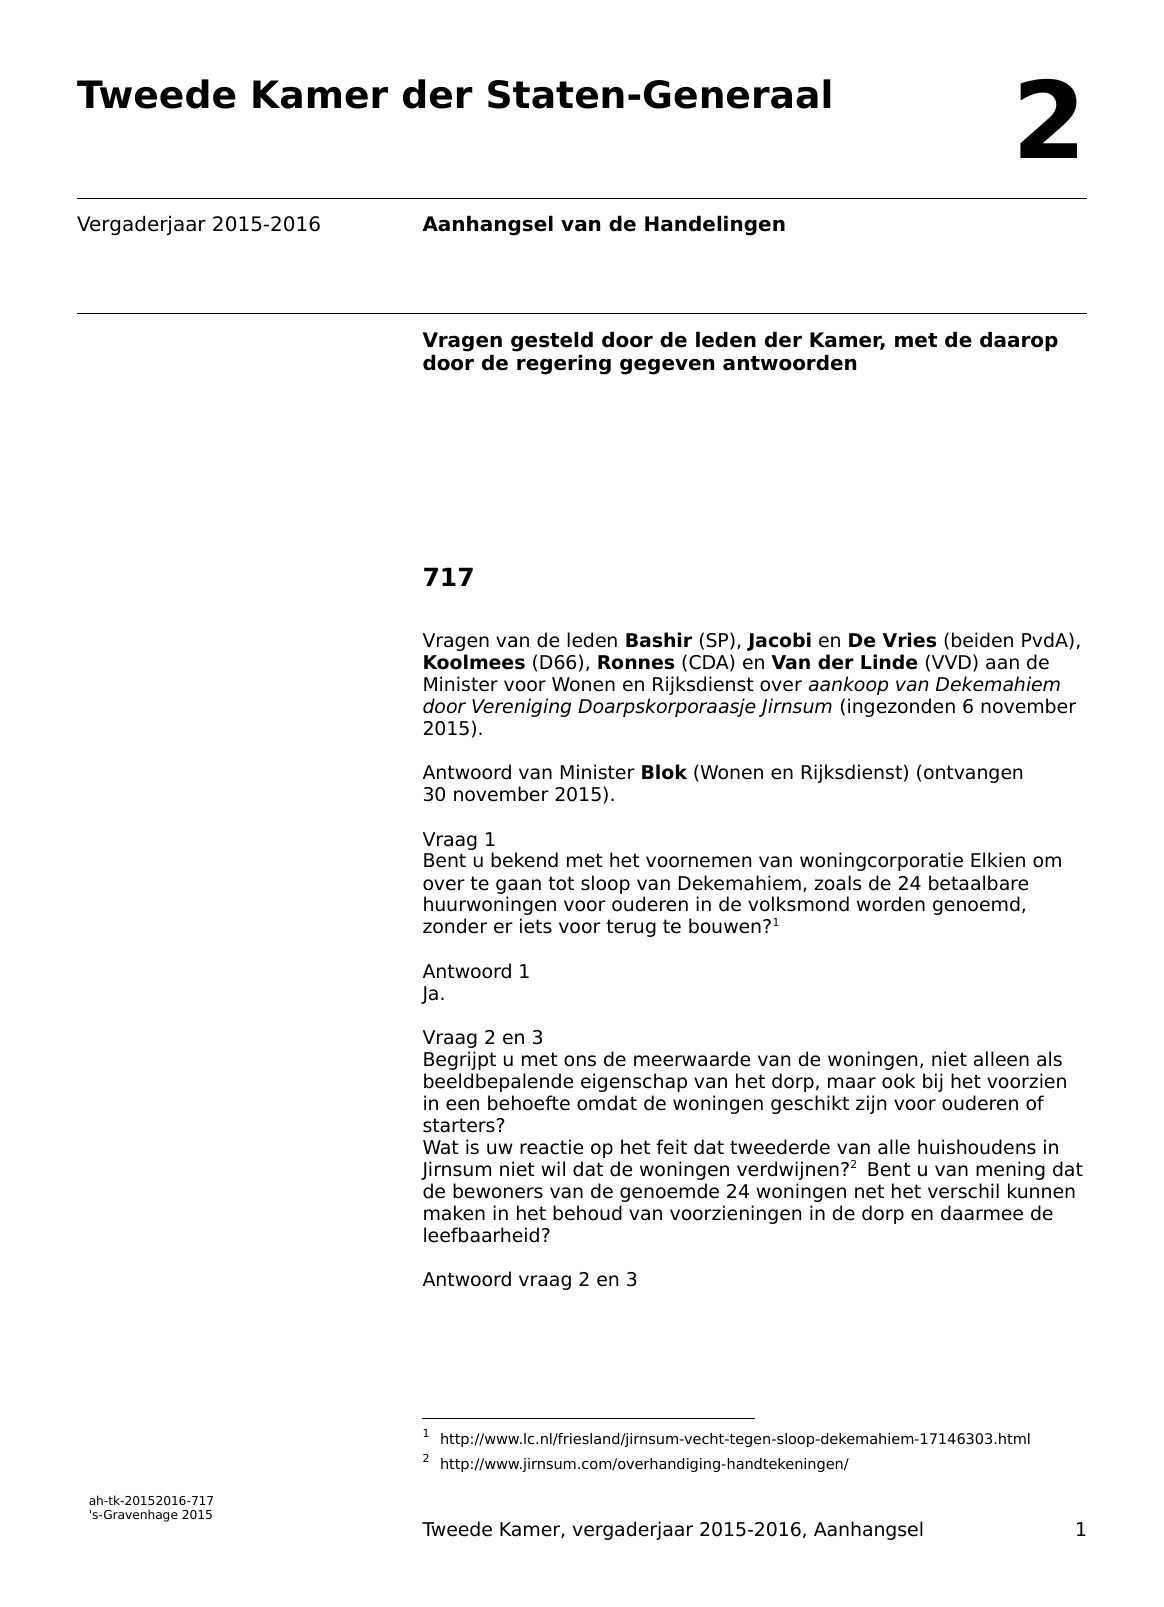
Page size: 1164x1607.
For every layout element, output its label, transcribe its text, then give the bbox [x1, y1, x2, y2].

text Vraag 1 [422, 828, 1087, 850]
table_cell Aanhangsel van de Handelingen [422, 199, 1087, 313]
table_cell [77, 314, 422, 375]
text Antwoord vraag 2 en 3 [422, 1269, 1087, 1291]
text 717 [422, 563, 1087, 592]
text Antwoord 1 [422, 961, 1087, 982]
text Vragen van de leden Bashir (SP), Jacobi en De Vries (beiden PvdA), Koolmees (D66), Ronnes (CDA) en Van der Linde (VVD) aan de Minister voor Wonen en Rijksdienst over aankoop van Dekemahiem door Vereniging Doarpskorporaasje Jirnsum (ingezonden 6 november 2015). [422, 630, 1087, 740]
text http://www.lc.nl/friesland/jirnsum-vecht-tegen-sloop-dekemahiem-17146303.html [422, 1427, 1087, 1449]
text http://www.jirnsum.com/overhandiging-handtekeningen/ [422, 1452, 1087, 1474]
text Wat is uw reactie op het feit dat tweederde van alle huishoudens in Jirnsum niet wil dat de woningen verdwijnen? Bent u van mening dat de bewoners van de genoemde 24 woningen net het verschil kunnen maken in het behoud van voorzieningen in de dorp en daarmee de leefbaarheid? [422, 1137, 1087, 1246]
text Begrijpt u met ons de meerwaarde van de woningen, niet alleen als beeldbepalende eigenschap van het dorp, maar ook bij het voorzien in een behoefte omdat de woningen geschikt zijn voor ouderen of starters? [422, 1049, 1087, 1137]
table_header 2 [886, 59, 1087, 198]
text ah-tk-20152016-717 [88, 1494, 323, 1508]
table_header Tweede Kamer der Staten-Generaal [77, 59, 886, 198]
table_cell Vragen gesteld door de leden der Kamer, met de daarop door de regering gegeven antwoorden [422, 314, 1087, 375]
text Antwoord van Minister Blok (Wonen en Rijksdienst) (ontvangen 30 november 2015). [422, 762, 1087, 806]
text Bent u bekend met het voornemen van woningcorporatie Elkien om over te gaan tot sloop van Dekemahiem, zoals de 24 betaalbare huurwoningen voor ouderen in de volksmond worden genoemd, zonder er iets voor terug te bouwen? [422, 850, 1087, 938]
text Vraag 2 en 3 [422, 1027, 1087, 1049]
text Ja. [422, 982, 1087, 1004]
text 's-Gravenhage 2015 [88, 1508, 323, 1522]
table_cell Vergaderjaar 2015-2016 [77, 199, 422, 313]
